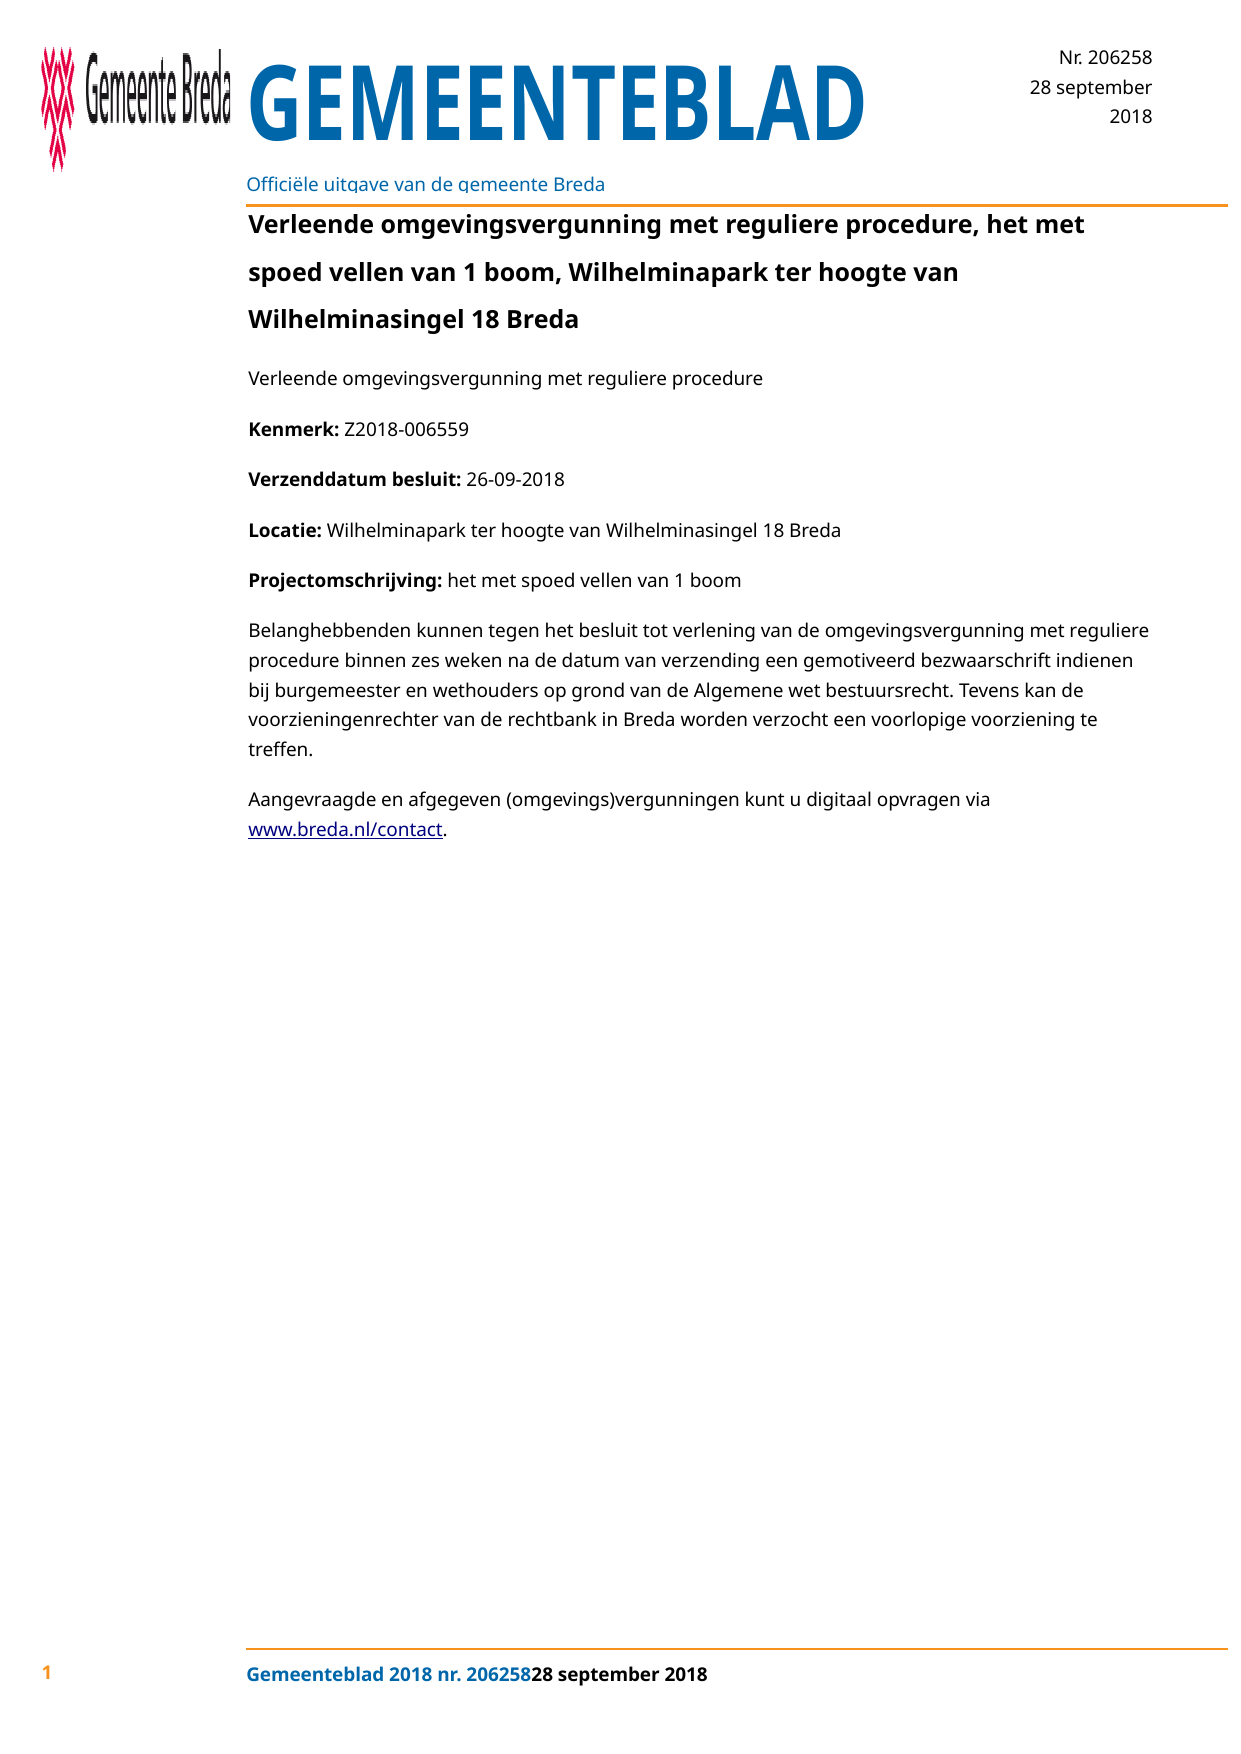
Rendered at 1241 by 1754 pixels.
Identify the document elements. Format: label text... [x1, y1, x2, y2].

text Verleende omgevingsvergunning met reguliere procedure, het met spoed vellen van 1 boom, Wilhelminapark ter hoogte van Wilhelminasingel 18 Breda [248, 207, 1152, 336]
text Verzenddatum besluit: 26-09-2018 [248, 466, 1152, 492]
text Belanghebbenden kunnen tegen het besluit tot verlening van de omgevingsvergunning met reguliere procedure binnen zes weken na de datum van verzending een gemotiveerd bezwaarschrift indienen bij burgemeester en wethouders op grond van de Algemene wet bestuursrecht. Tevens kan de voorzieningenrechter van de rechtbank in Breda worden verzocht een voorlopige voorziening te treffen. [248, 618, 1152, 762]
picture [41, 47, 231, 172]
text Locatie: Wilhelminapark ter hoogte van Wilhelminasingel 18 Breda [248, 517, 1152, 542]
text Projectomschrijving: het met spoed vellen van 1 boom [248, 567, 1152, 593]
text Aangevraagde en afgegeven (omgevings)vergunningen kunt u digitaal opvragen via www.breda.nl/contact. [248, 786, 1152, 842]
text Verleende omgevingsvergunning met reguliere procedure [248, 366, 1152, 391]
text Kenmerk: Z2018-006559 [248, 416, 1152, 442]
